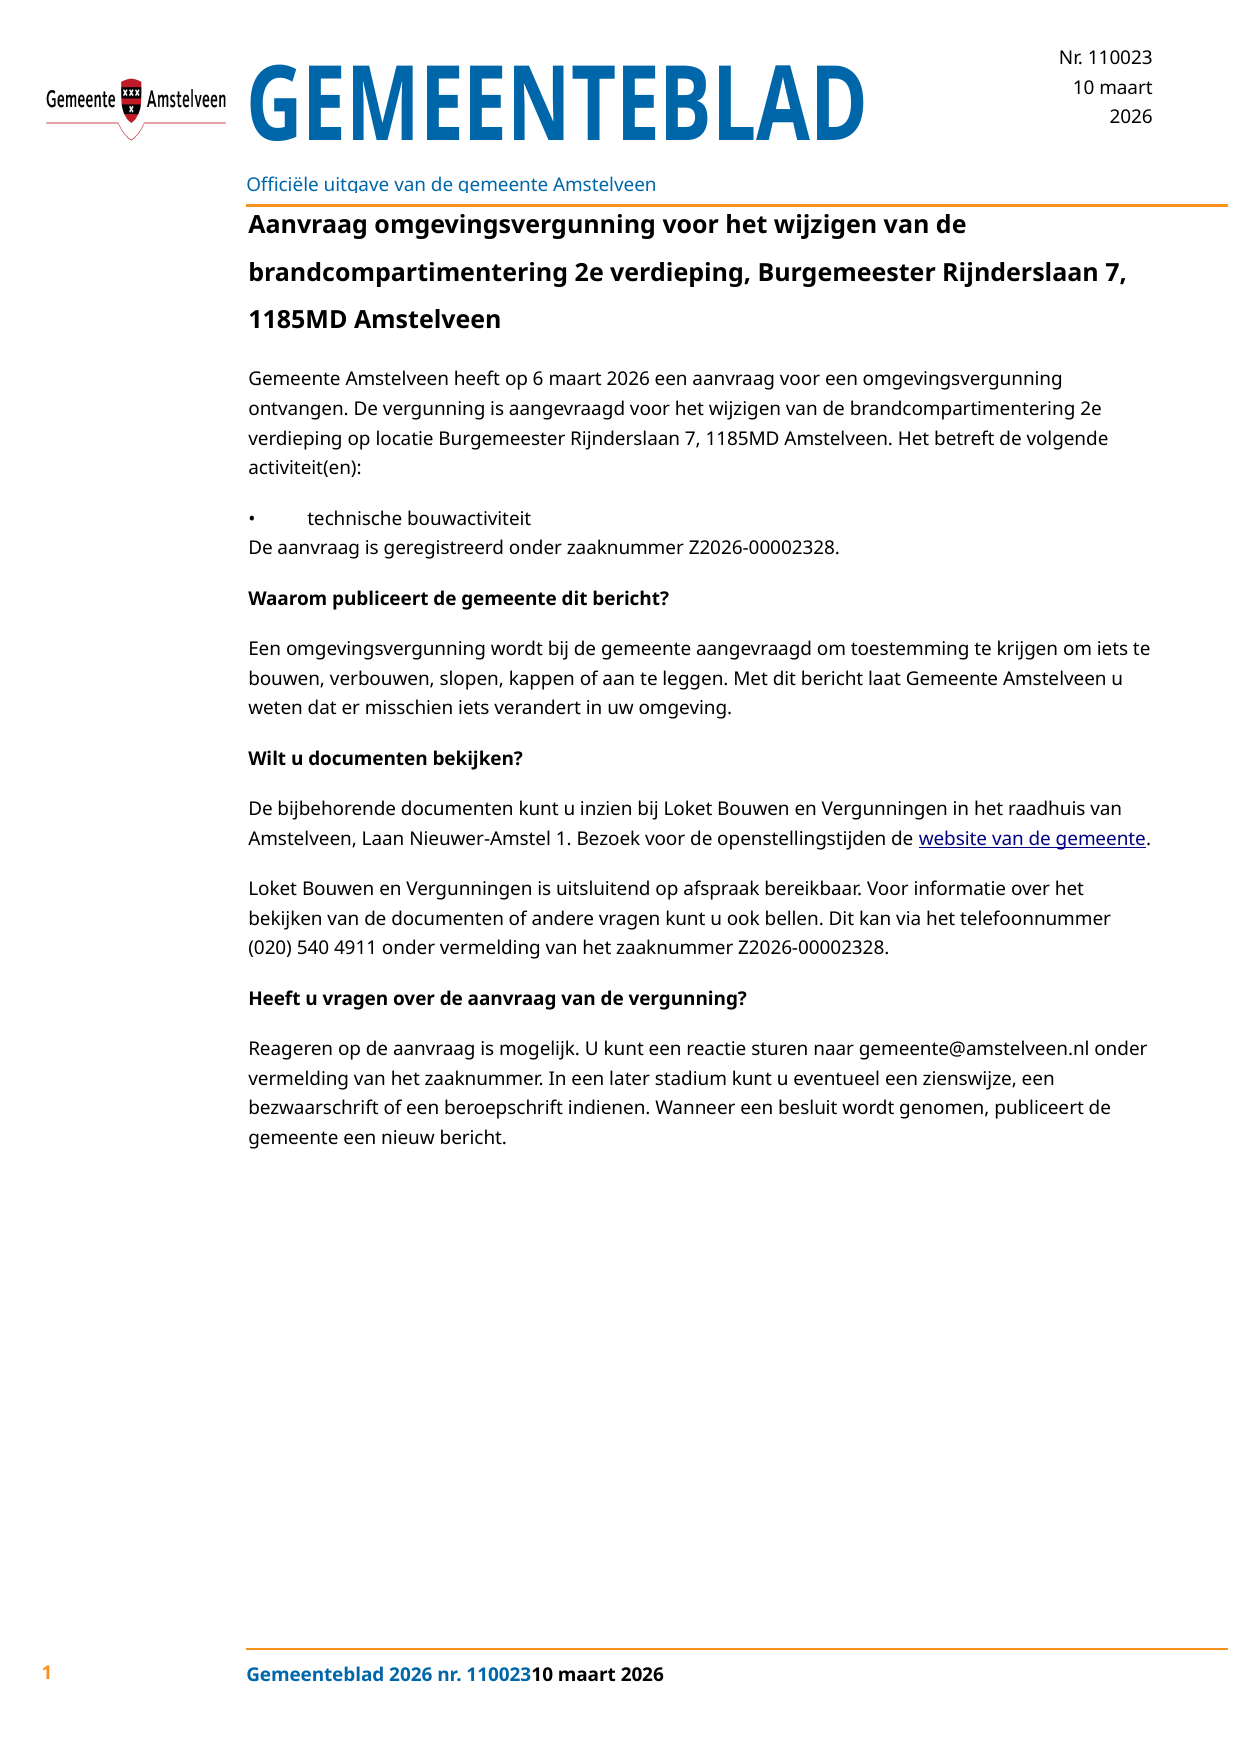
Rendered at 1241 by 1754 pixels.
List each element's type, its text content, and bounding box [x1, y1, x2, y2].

text De aanvraag is geregistreerd onder zaaknummer Z2026-00002328. [248, 534, 1152, 560]
text Een omgevingsvergunning wordt bij de gemeente aangevraagd om toestemming te krijgen om iets te bouwen, verbouwen, slopen, kappen of aan te leggen. Met dit bericht laat Gemeente Amstelveen u weten dat er misschien iets verandert in uw omgeving. [248, 635, 1152, 720]
picture [41, 47, 231, 172]
list technische bouwactiviteit [248, 505, 1152, 530]
text Reageren op de aanvraag is mogelijk. U kunt een reactie sturen naar gemeente@amstelveen.nl onder vermelding van het zaaknummer. In een later stadium kunt u eventueel een zienswijze, een bezwaarschrift of een beroepschrift indienen. Wanneer een besluit wordt genomen, publiceert de gemeente een nieuw bericht. [248, 1035, 1152, 1149]
text Loket Bouwen en Vergunningen is uitsluitend op afspraak bereikbaar. Voor informatie over het bekijken van de documenten of andere vragen kunt u ook bellen. Dit kan via het telefoonnummer (020) 540 4911 onder vermelding van het zaaknummer Z2026-00002328. [248, 875, 1152, 960]
text Wilt u documenten bekijken? [248, 745, 1152, 770]
text Gemeente Amstelveen heeft op 6 maart 2026 een aanvraag voor een omgevingsvergunning ontvangen. De vergunning is aangevraagd voor het wijzigen van de brandcompartimentering 2e verdieping op locatie Burgemeester Rijnderslaan 7, 1185MD Amstelveen. Het betreft de volgende activiteit(en): [248, 366, 1152, 480]
text Aanvraag omgevingsvergunning voor het wijzigen van de brandcompartimentering 2e verdieping, Burgemeester Rijnderslaan 7, 1185MD Amstelveen [248, 207, 1152, 336]
text De bijbehorende documenten kunt u inzien bij Loket Bouwen en Vergunningen in het raadhuis van Amstelveen, Laan Nieuwer-Amstel 1. Bezoek voor de openstellingstijden de website van de gemeente. [248, 795, 1152, 850]
text Heeft u vragen over de aanvraag van de vergunning? [248, 985, 1152, 1010]
text Waarom publiceert de gemeente dit bericht? [248, 585, 1152, 610]
